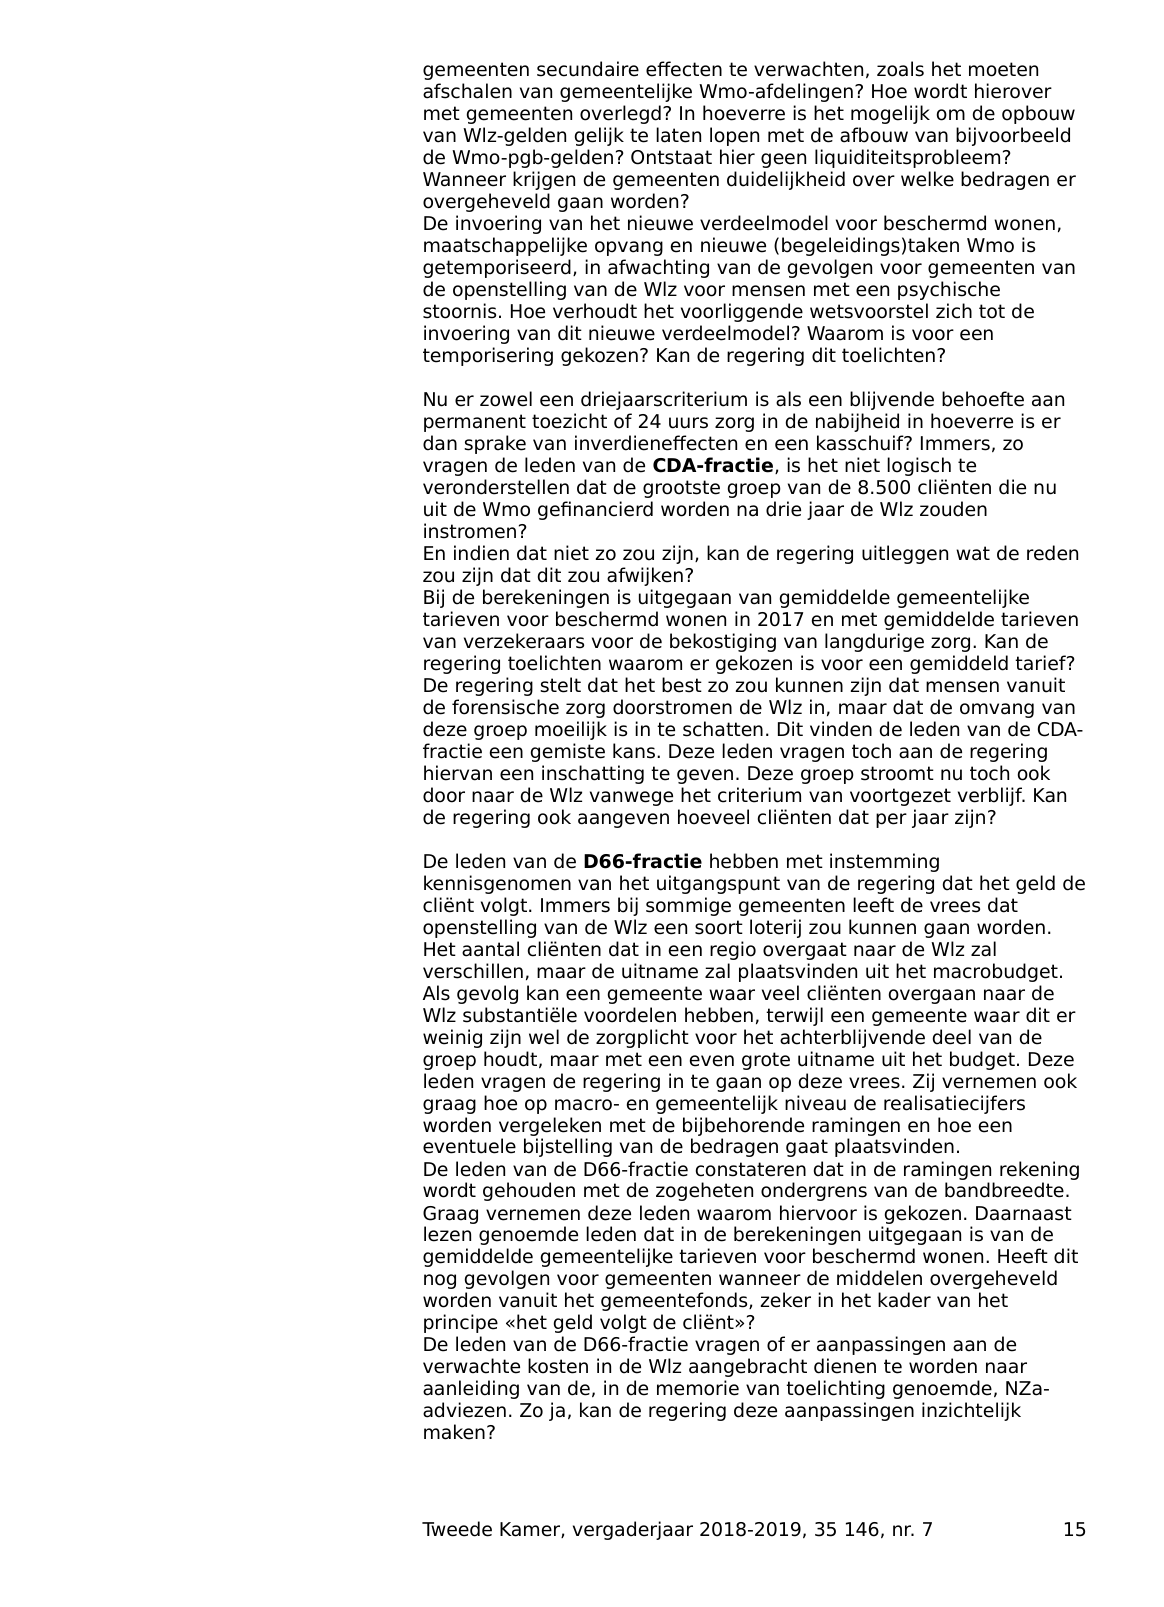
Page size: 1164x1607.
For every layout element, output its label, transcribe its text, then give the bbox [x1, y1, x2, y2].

text Nu er zowel een driejaarscriterium is als een blijvende behoefte aan permanent toezicht of 24 uurs zorg in de nabijheid in hoeverre is er dan sprake van inverdieneffecten en een kasschuif? Immers, zo vragen de leden van de CDA-fractie, is het niet logisch te veronderstellen dat de grootste groep van de 8.500 cliënten die nu uit de Wmo gefinancierd worden na drie jaar de Wlz zouden instromen? [422, 389, 1087, 543]
text De regering stelt dat het best zo zou kunnen zijn dat mensen vanuit de forensische zorg doorstromen de Wlz in, maar dat de omvang van deze groep moeilijk is in te schatten. Dit vinden de leden van de CDA-fractie een gemiste kans. Deze leden vragen toch aan de regering hiervan een inschatting te geven. Deze groep stroomt nu toch ook door naar de Wlz vanwege het criterium van voortgezet verblijf. Kan de regering ook aangeven hoeveel cliënten dat per jaar zijn? [422, 675, 1087, 828]
text De leden van de D66-fractie vragen of er aanpassingen aan de verwachte kosten in de Wlz aangebracht dienen te worden naar aanleiding van de, in de memorie van toelichting genoemde, NZa-adviezen. Zo ja, kan de regering deze aanpassingen inzichtelijk maken? [422, 1334, 1087, 1444]
text De invoering van het nieuwe verdeelmodel voor beschermd wonen, maatschappelijke opvang en nieuwe (begeleidings)taken Wmo is getemporiseerd, in afwachting van de gevolgen voor gemeenten van de openstelling van de Wlz voor mensen met een psychische stoornis. Hoe verhoudt het voorliggende wetsvoorstel zich tot de invoering van dit nieuwe verdeelmodel? Waarom is voor een temporisering gekozen? Kan de regering dit toelichten? [422, 213, 1087, 367]
text Bij de berekeningen is uitgegaan van gemiddelde gemeentelijke tarieven voor beschermd wonen in 2017 en met gemiddelde tarieven van verzekeraars voor de bekostiging van langdurige zorg. Kan de regering toelichten waarom er gekozen is voor een gemiddeld tarief? [422, 587, 1087, 675]
text En indien dat niet zo zou zijn, kan de regering uitleggen wat de reden zou zijn dat dit zou afwijken? [422, 543, 1087, 587]
text De leden van de D66-fractie hebben met instemming kennisgenomen van het uitgangspunt van de regering dat het geld de cliënt volgt. Immers bij sommige gemeenten leeft de vrees dat openstelling van de Wlz een soort loterij zou kunnen gaan worden. Het aantal cliënten dat in een regio overgaat naar de Wlz zal verschillen, maar de uitname zal plaatsvinden uit het macrobudget. Als gevolg kan een gemeente waar veel cliënten overgaan naar de Wlz substantiële voordelen hebben, terwijl een gemeente waar dit er weinig zijn wel de zorgplicht voor het achterblijvende deel van de groep houdt, maar met een even grote uitname uit het budget. Deze leden vragen de regering in te gaan op deze vrees. Zij vernemen ook graag hoe op macro- en gemeentelijk niveau de realisatiecijfers worden vergeleken met de bijbehorende ramingen en hoe een eventuele bijstelling van de bedragen gaat plaatsvinden. [422, 851, 1087, 1158]
text De leden van de D66-fractie constateren dat in de ramingen rekening wordt gehouden met de zogeheten ondergrens van de bandbreedte. Graag vernemen deze leden waarom hiervoor is gekozen. Daarnaast lezen genoemde leden dat in de berekeningen uitgegaan is van de gemiddelde gemeentelijke tarieven voor beschermd wonen. Heeft dit nog gevolgen voor gemeenten wanneer de middelen overgeheveld worden vanuit het gemeentefonds, zeker in het kader van het principe «het geld volgt de cliënt»? [422, 1158, 1087, 1334]
text gemeenten secundaire effecten te verwachten, zoals het moeten afschalen van gemeentelijke Wmo-afdelingen? Hoe wordt hierover met gemeenten overlegd? In hoeverre is het mogelijk om de opbouw van Wlz-gelden gelijk te laten lopen met de afbouw van bijvoorbeeld de Wmo-pgb-gelden? Ontstaat hier geen liquiditeitsprobleem? Wanneer krijgen de gemeenten duidelijkheid over welke bedragen er overgeheveld gaan worden? [422, 59, 1087, 213]
